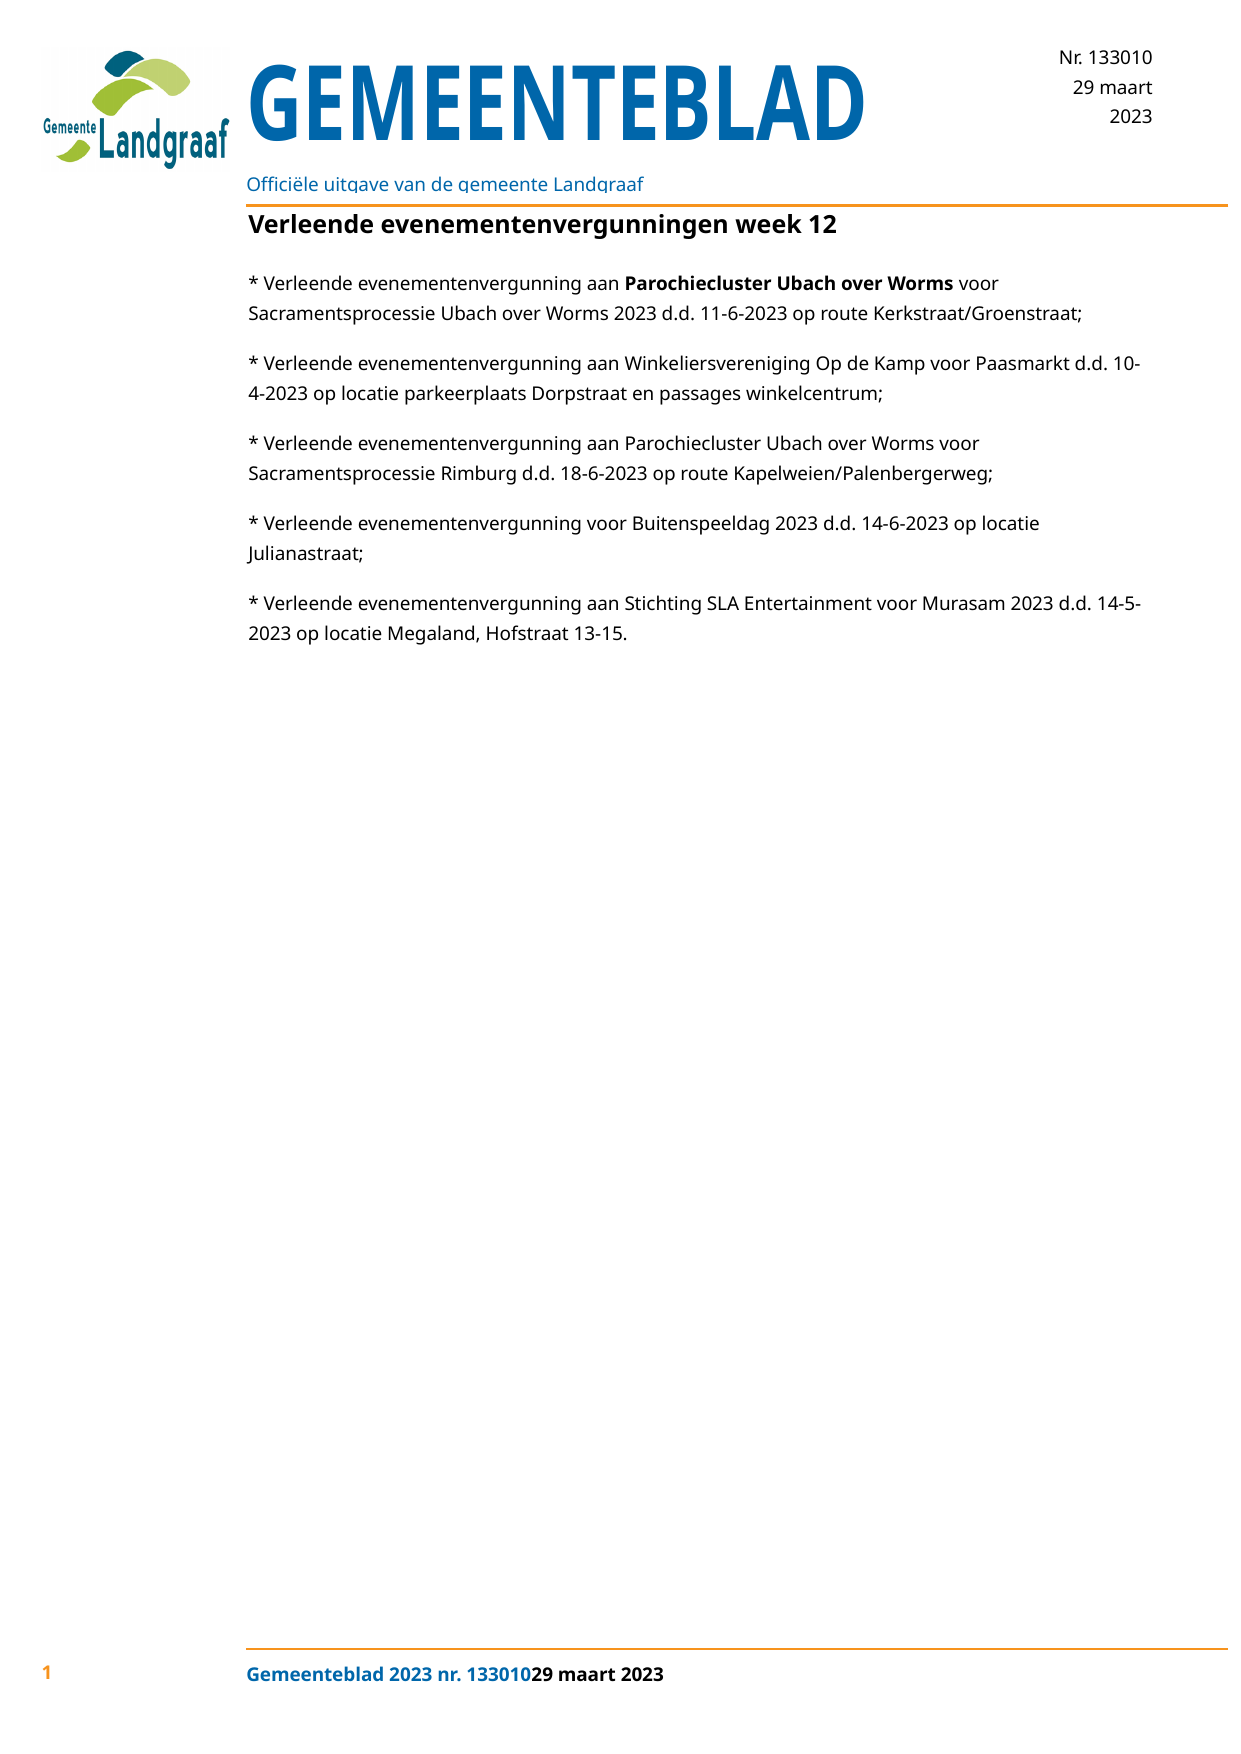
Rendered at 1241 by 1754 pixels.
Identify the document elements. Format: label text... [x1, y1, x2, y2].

picture [41, 47, 231, 172]
text * Verleende evenementenvergunning aan Stichting SLA Entertainment voor Murasam 2023 d.d. 14-5-2023 op locatie Megaland, Hofstraat 13-15. [248, 590, 1152, 646]
text Verleende evenementenvergunningen week 12 [248, 207, 1152, 241]
text * Verleende evenementenvergunning voor Buitenspeeldag 2023 d.d. 14-6-2023 op locatie Julianastraat; [248, 510, 1152, 566]
text * Verleende evenementenvergunning aan Parochiecluster Ubach over Worms voor Sacramentsprocessie Rimburg d.d. 18-6-2023 op route Kapelweien/Palenbergerweg; [248, 430, 1152, 486]
text * Verleende evenementenvergunning aan Parochiecluster Ubach over Worms voor Sacramentsprocessie Ubach over Worms 2023 d.d. 11-6-2023 op route Kerkstraat/Groenstraat; [248, 270, 1152, 326]
text * Verleende evenementenvergunning aan Winkeliersvereniging Op de Kamp voor Paasmarkt d.d. 10-4-2023 op locatie parkeerplaats Dorpstraat en passages winkelcentrum; [248, 350, 1152, 406]
